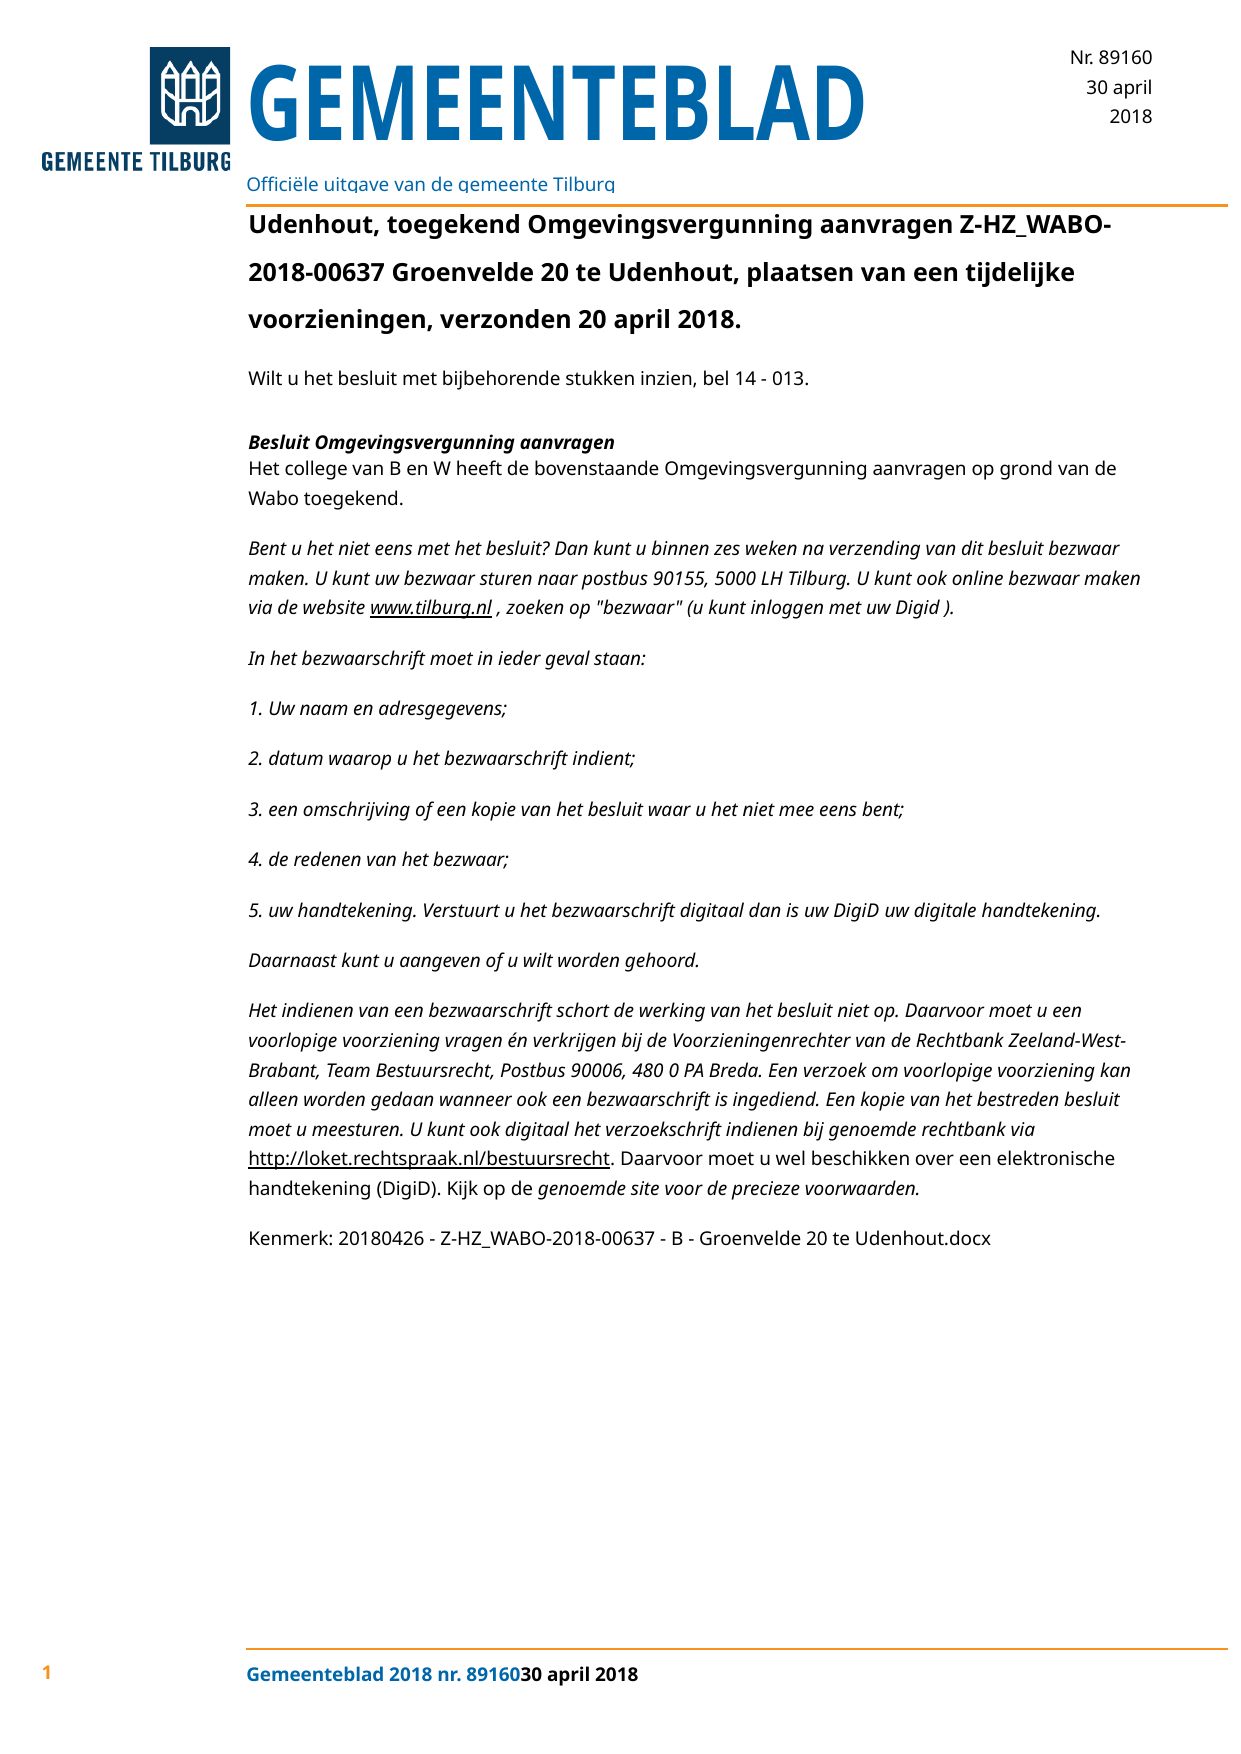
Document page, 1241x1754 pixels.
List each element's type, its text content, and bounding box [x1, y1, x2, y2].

text 5. uw handtekening. Verstuurt u het bezwaarschrift digitaal dan is uw DigiD uw digitale handtekening. [248, 897, 1152, 923]
text Udenhout, toegekend Omgevingsvergunning aanvragen Z-HZ_WABO-2018-00637 Groenvelde 20 te Udenhout, plaatsen van een tijdelijke voorzieningen, verzonden 20 april 2018. [248, 207, 1152, 336]
text Besluit Omgevingsvergunning aanvragen [248, 429, 1152, 455]
text Kenmerk: 20180426 - Z-HZ_WABO-2018-00637 - B - Groenvelde 20 te Udenhout.docx [248, 1226, 1152, 1251]
text 2. datum waarop u het bezwaarschrift indient; [248, 746, 1152, 771]
picture [41, 47, 231, 172]
text 3. een omschrijving of een kopie van het besluit waar u het niet mee eens bent; [248, 796, 1152, 822]
text In het bezwaarschrift moet in ieder geval staan: [248, 645, 1152, 671]
text Bent u het niet eens met het besluit? Dan kunt u binnen zes weken na verzending van dit besluit bezwaar maken. U kunt uw bezwaar sturen naar postbus 90155, 5000 LH Tilburg. U kunt ook online bezwaar maken via de website www.tilburg.nl , zoeken op "bezwaar" (u kunt inloggen met uw Digid ). [248, 535, 1152, 620]
text Wilt u het besluit met bijbehorende stukken inzien, bel 14 - 013. [248, 366, 1152, 391]
text Het college van B en W heeft de bovenstaande Omgevingsvergunning aanvragen op grond van de Wabo toegekend. [248, 455, 1152, 511]
text Het indienen van een bezwaarschrift schort de werking van het besluit niet op. Daarvoor moet u een voorlopige voorziening vragen én verkrijgen bij de Voorzieningenrechter van de Rechtbank Zeeland-West-Brabant, Team Bestuursrecht, Postbus 90006, 480 0 PA Breda. Een verzoek om voorlopige voorziening kan alleen worden gedaan wanneer ook een bezwaarschrift is ingediend. Een kopie van het bestreden besluit moet u meesturen. U kunt ook digitaal het verzoekschrift indienen bij genoemde rechtbank via http://loket.rechtspraak.nl/bestuursrecht. Daarvoor moet u wel beschikken over een elektronische handtekening (DigiD). Kijk op de genoemde site voor de precieze voorwaarden. [248, 998, 1152, 1201]
text 1. Uw naam en adresgegevens; [248, 695, 1152, 721]
text Daarnaast kunt u aangeven of u wilt worden gehoord. [248, 947, 1152, 973]
text 4. de redenen van het bezwaar; [248, 846, 1152, 872]
